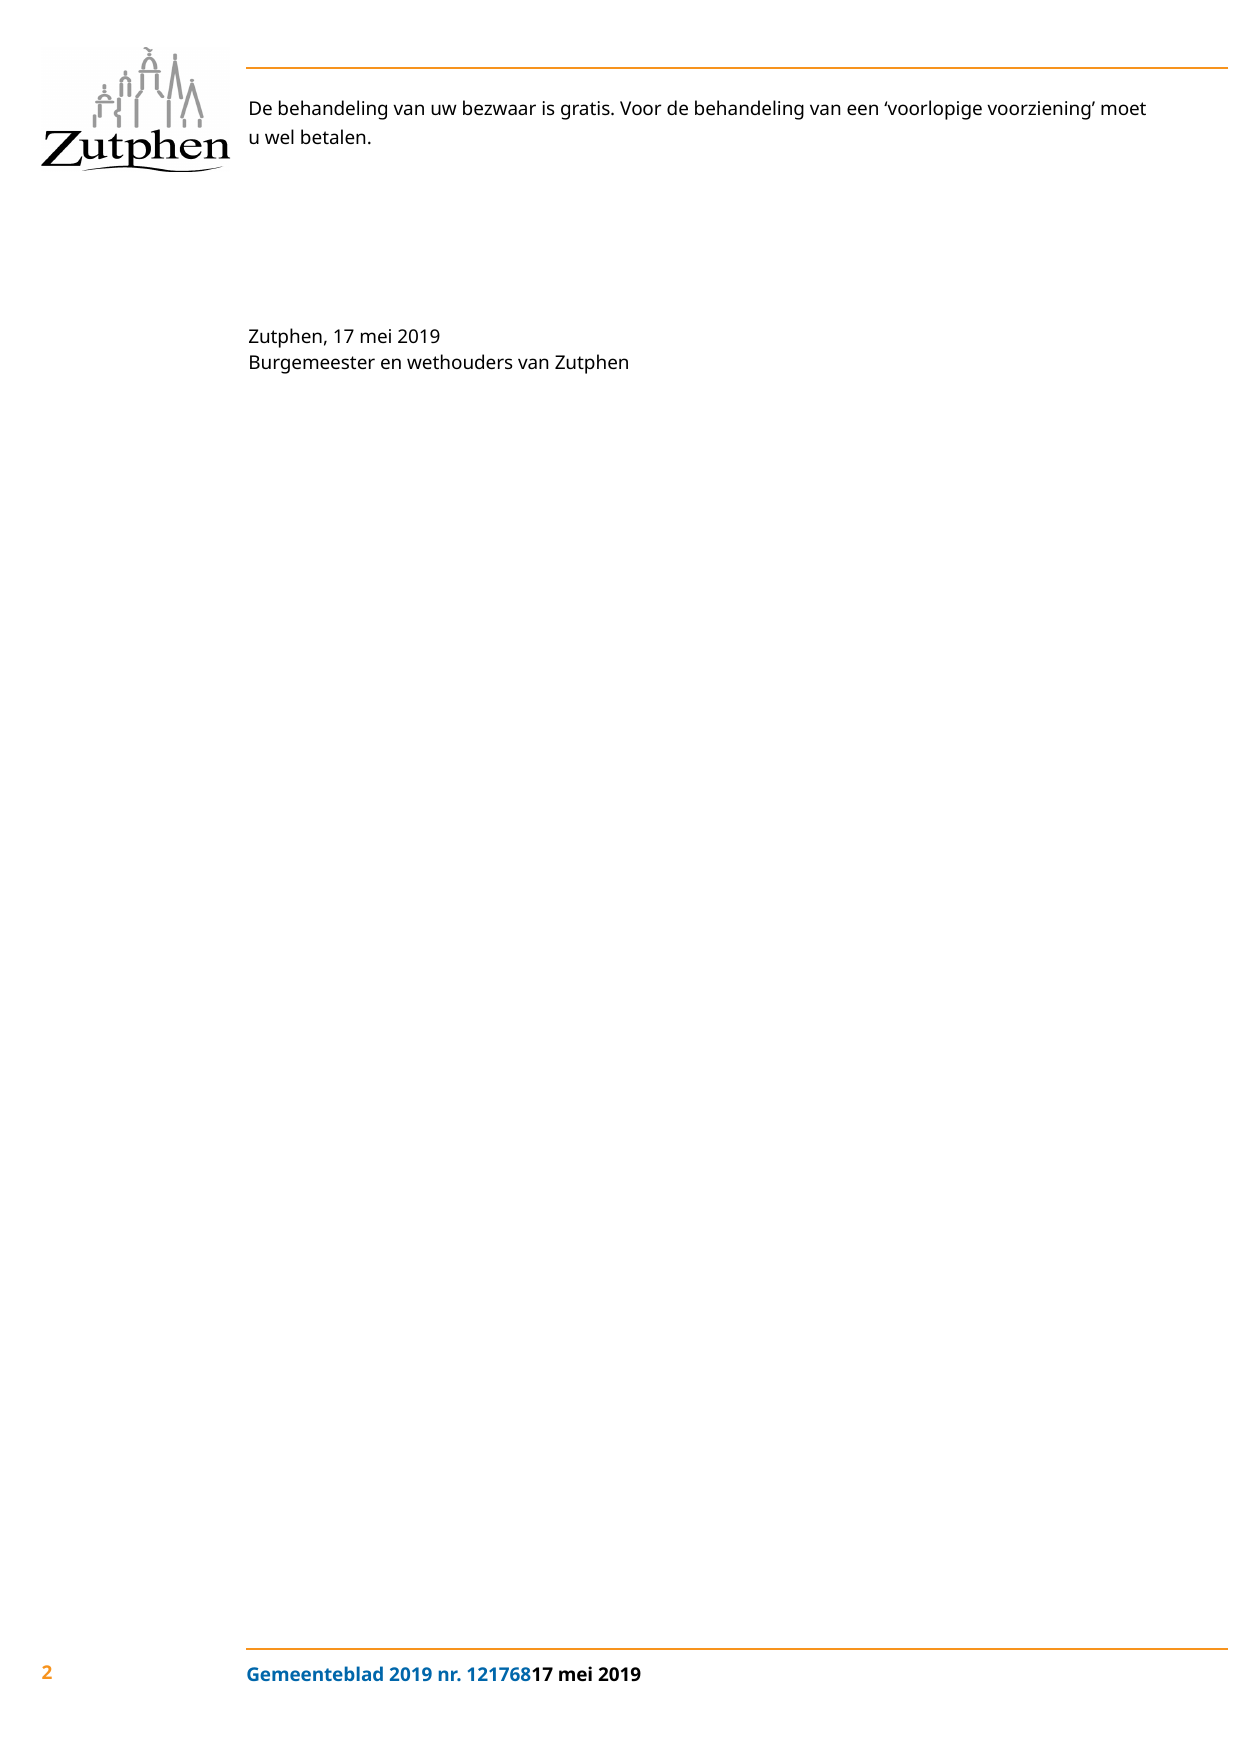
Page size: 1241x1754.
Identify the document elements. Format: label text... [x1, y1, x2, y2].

text Zutphen, 17 mei 2019 [248, 323, 1152, 349]
picture [41, 47, 231, 172]
text Burgemeester en wethouders van Zutphen [248, 349, 1152, 375]
text De behandeling van uw bezwaar is gratis. Voor de behandeling van een ‘voorlopige voorziening’ moet u wel betalen. [248, 95, 1152, 150]
